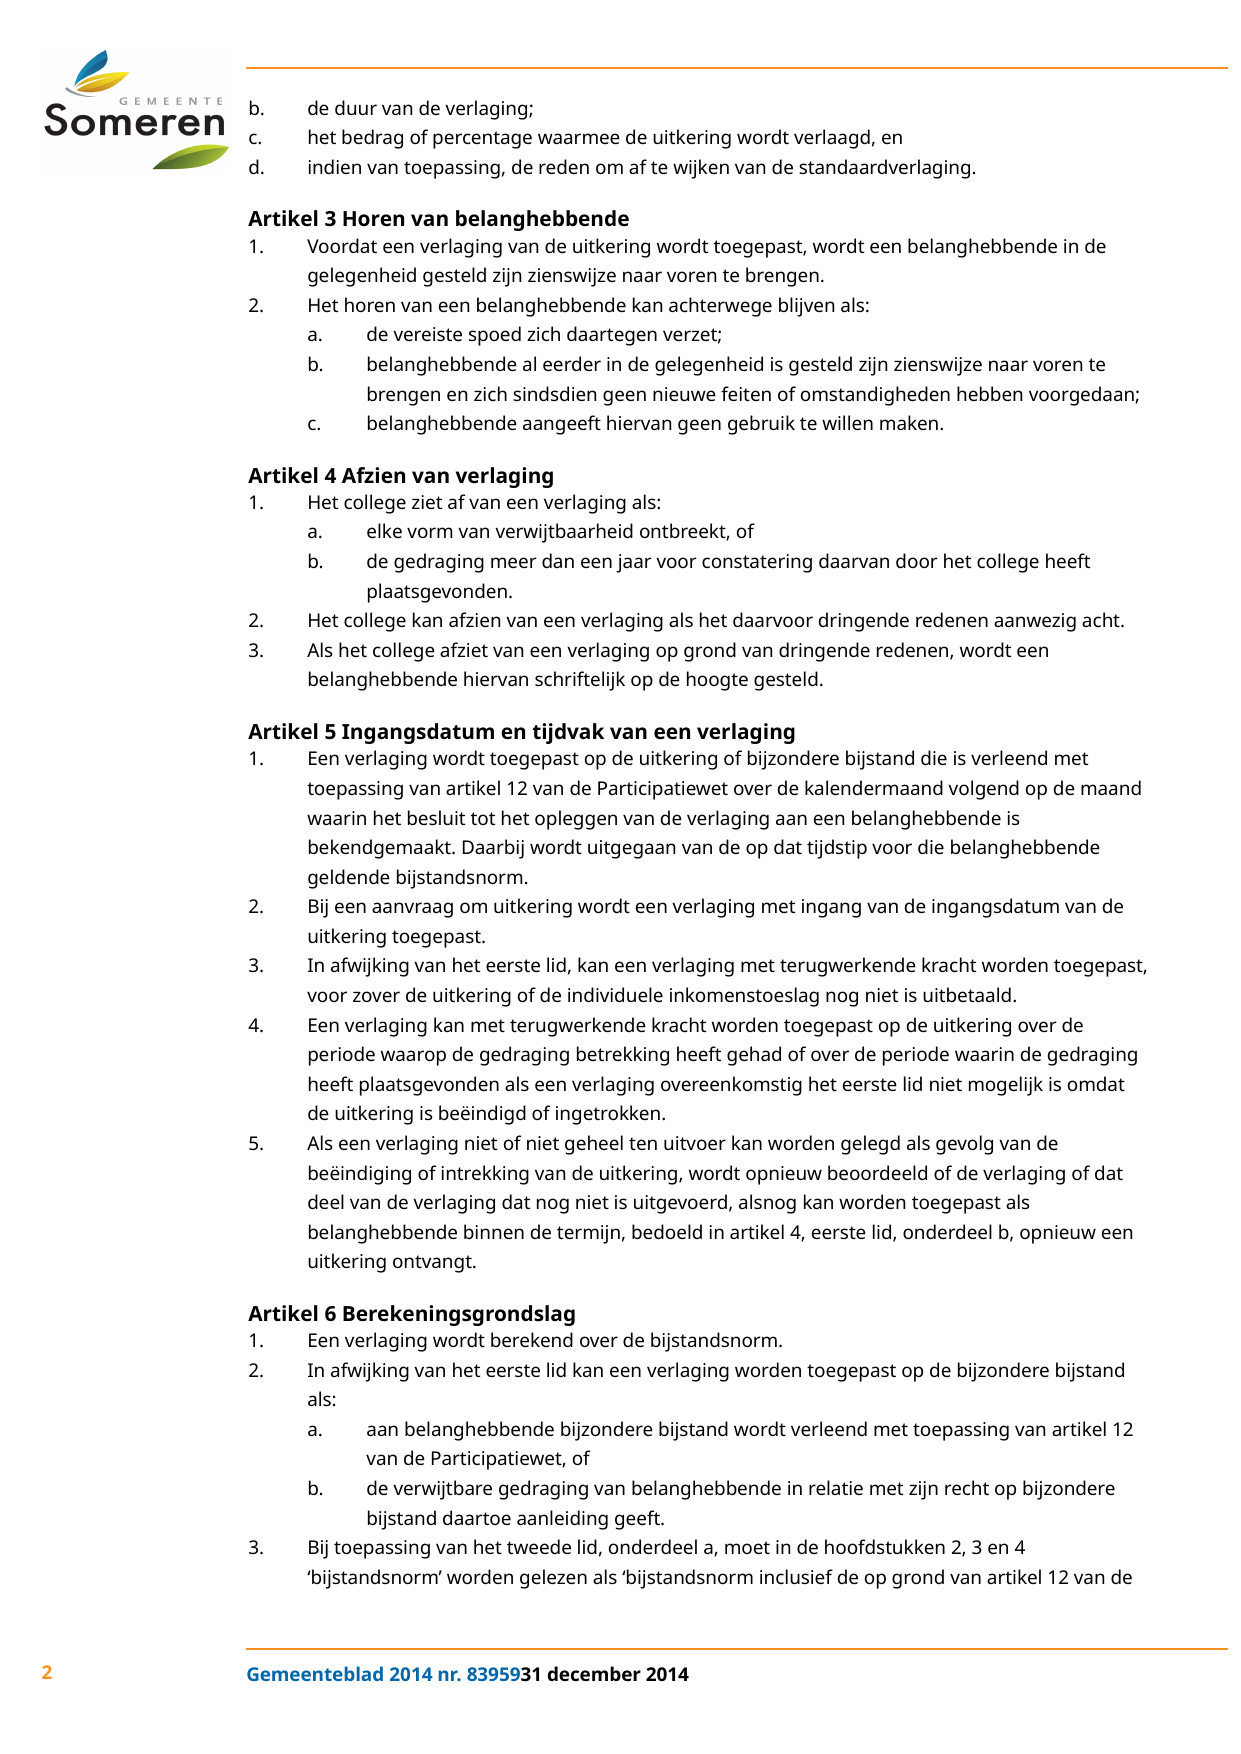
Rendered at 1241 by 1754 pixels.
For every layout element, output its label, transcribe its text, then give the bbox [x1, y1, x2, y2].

list Het horen van een belanghebbende kan achterwege blijven als: [248, 292, 1152, 318]
list Het college ziet af van een verlaging als: [248, 489, 1152, 515]
list aan belanghebbende bijzondere bijstand wordt verleend met toepassing van artikel 12 van de Participatiewet, of [307, 1416, 1152, 1471]
text Artikel 6 Berekeningsgrondslag [248, 1299, 1152, 1327]
list In afwijking van het eerste lid kan een verlaging worden toegepast op de bijzondere bijstand als: [248, 1357, 1152, 1412]
list In afwijking van het eerste lid, kan een verlaging met terugwerkende kracht worden toegepast, voor zover de uitkering of de individuele inkomenstoeslag nog niet is uitbetaald. [248, 953, 1152, 1008]
list Als een verlaging niet of niet geheel ten uitvoer kan worden gelegd als gevolg van de beëindiging of intrekking van de uitkering, wordt opnieuw beoordeeld of de verlaging of dat deel van de verlaging dat nog niet is uitgevoerd, alsnog kan worden toegepast als belanghebbende binnen de termijn, bedoeld in artikel 4, eerste lid, onderdeel b, opnieuw een uitkering ontvangt. [248, 1130, 1152, 1274]
list Een verlaging wordt berekend over de bijstandsnorm. [248, 1327, 1152, 1353]
list Een verlaging kan met terugwerkende kracht worden toegepast op de uitkering over de periode waarop de gedraging betrekking heeft gehad of over de periode waarin de gedraging heeft plaatsgevonden als een verlaging overeenkomstig het eerste lid niet mogelijk is omdat de uitkering is beëindigd of ingetrokken. [248, 1012, 1152, 1126]
list belanghebbende aangeeft hiervan geen gebruik te willen maken. [307, 410, 1152, 436]
list Als het college afziet van een verlaging op grond van dringende redenen, wordt een belanghebbende hiervan schriftelijk op de hoogte gesteld. [248, 637, 1152, 692]
list indien van toepassing, de reden om af te wijken van de standaardverlaging. [248, 154, 1152, 180]
list Het college kan afzien van een verlaging als het daarvoor dringende redenen aanwezig acht. [248, 607, 1152, 633]
list het bedrag of percentage waarmee de uitkering wordt verlaagd, en [248, 124, 1152, 150]
list Een verlaging wordt toegepast op de uitkering of bijzondere bijstand die is verleend met toepassing van artikel 12 van de Participatiewet over de kalendermaand volgend op de maand waarin het besluit tot het opleggen van de verlaging aan een belanghebbende is bekendgemaakt. Daarbij wordt uitgegaan van de op dat tijdstip voor die belanghebbende geldende bijstandsnorm. [248, 746, 1152, 889]
text Artikel 4 Afzien van verlaging [248, 461, 1152, 489]
list de duur van de verlaging; [248, 95, 1152, 121]
text Artikel 3 Horen van belanghebbende [248, 204, 1152, 233]
picture [41, 47, 231, 172]
list belanghebbende al eerder in de gelegenheid is gesteld zijn zienswijze naar voren te brengen en zich sindsdien geen nieuwe feiten of omstandigheden hebben voorgedaan; [307, 351, 1152, 406]
list de vereiste spoed zich daartegen verzet; [307, 322, 1152, 347]
list elke vorm van verwijtbaarheid ontbreekt, of [307, 519, 1152, 544]
list Bij een aanvraag om uitkering wordt een verlaging met ingang van de ingangsdatum van de uitkering toegepast. [248, 893, 1152, 949]
list de gedraging meer dan een jaar voor constatering daarvan door het college heeft plaatsgevonden. [307, 548, 1152, 604]
list de verwijtbare gedraging van belanghebbende in relatie met zijn recht op bijzondere bijstand daartoe aanleiding geeft. [307, 1475, 1152, 1531]
list Voordat een verlaging van de uitkering wordt toegepast, wordt een belanghebbende in de gelegenheid gesteld zijn zienswijze naar voren te brengen. [248, 233, 1152, 288]
list Bij toepassing van het tweede lid, onderdeel a, moet in de hoofdstukken 2, 3 en 4 ‘bijstandsnorm’ worden gelezen als ‘bijstandsnorm inclusief de op grond van artikel 12 van de [248, 1534, 1152, 1590]
text Artikel 5 Ingangsdatum en tijdvak van een verlaging [248, 717, 1152, 746]
